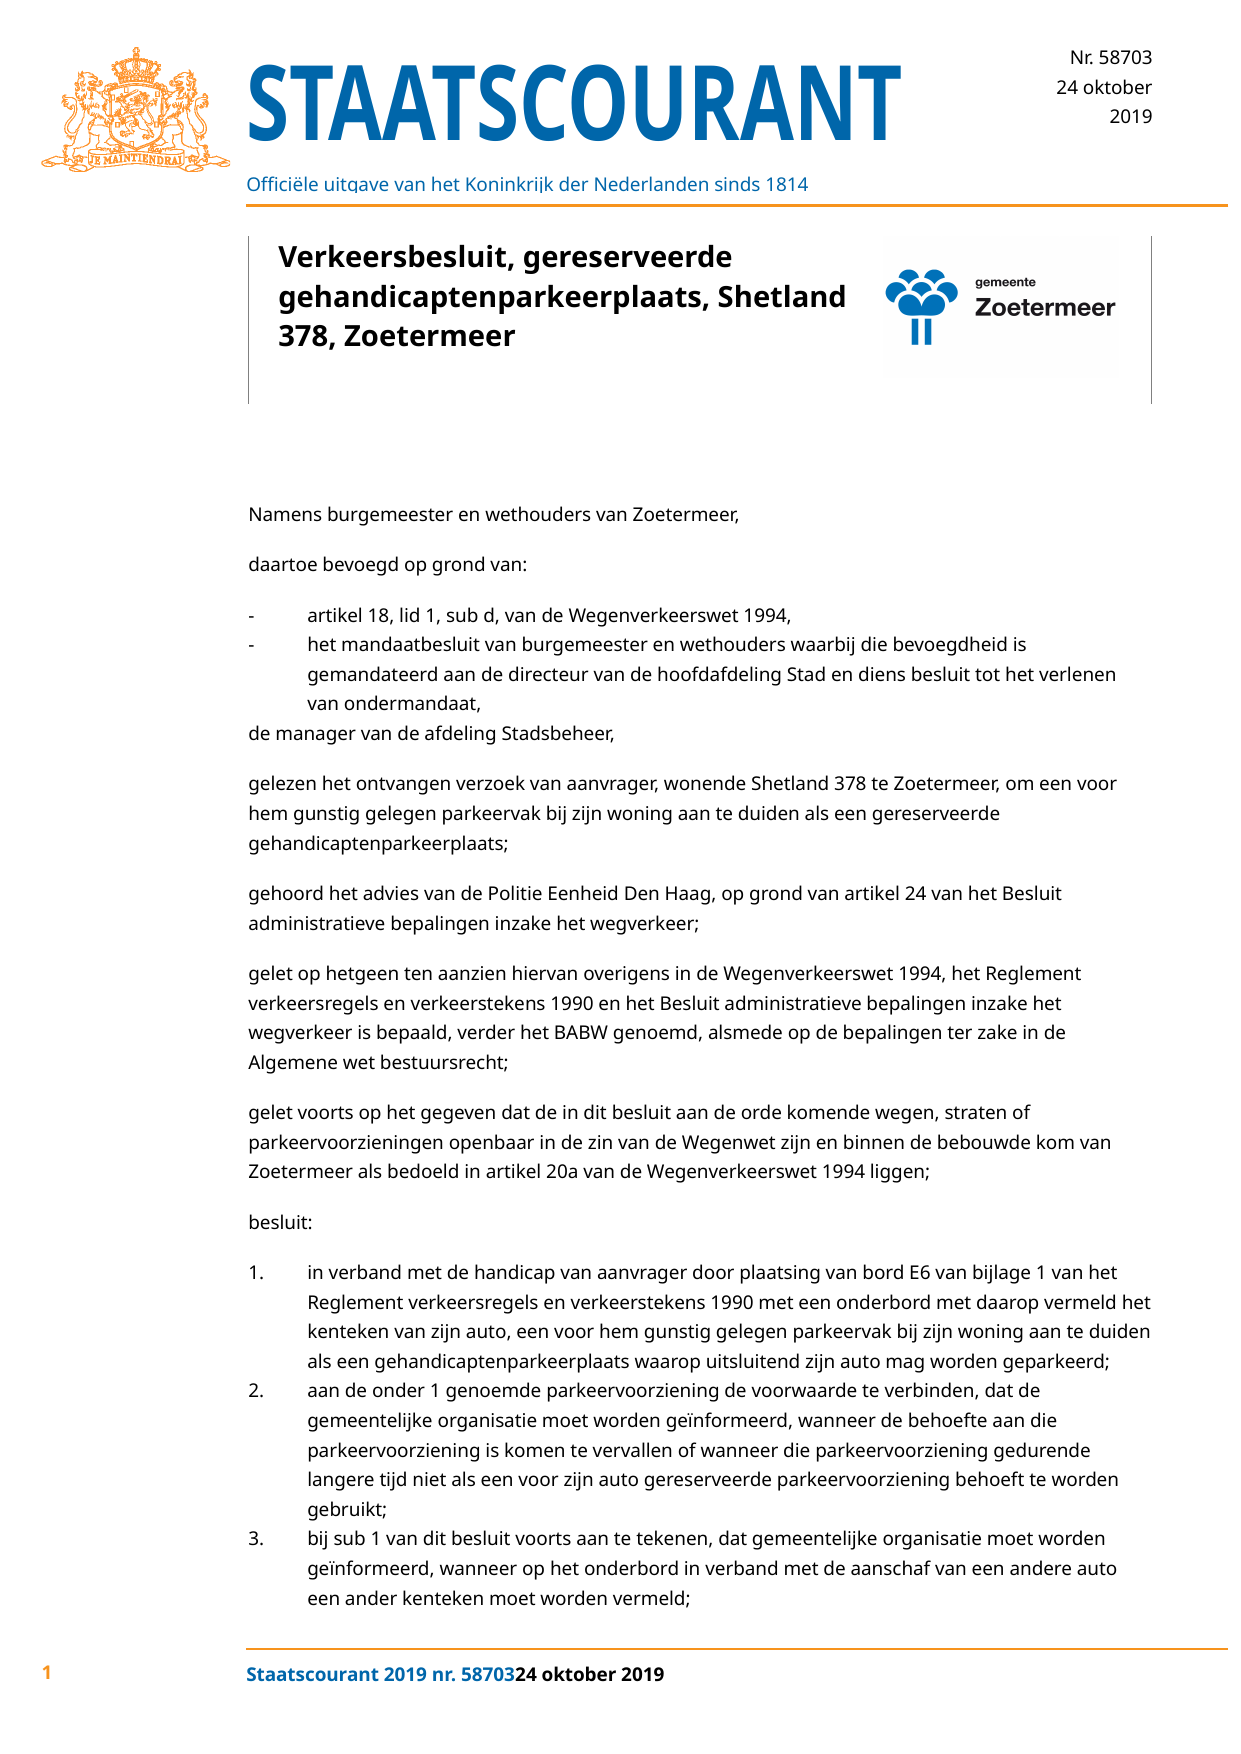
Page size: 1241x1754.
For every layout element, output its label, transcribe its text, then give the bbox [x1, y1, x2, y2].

list artikel 18, lid 1, sub d, van de Wegenverkeerswet 1994, [248, 602, 1152, 627]
text de manager van de afdeling Stadsbeheer, [248, 720, 1152, 746]
list aan de onder 1 genoemde parkeervoorziening de voorwaarde te verbinden, dat de gemeentelijke organisatie moet worden geïnformeerd, wanneer de behoefte aan die parkeervoorziening is komen te vervallen of wanneer die parkeervoorziening gedurende langere tijd niet als een voor zijn auto gereserveerde parkeervoorziening behoeft te worden gebruikt; [248, 1378, 1152, 1522]
list in verband met de handicap van aanvrager door plaatsing van bord E6 van bijlage 1 van het Reglement verkeersregels en verkeerstekens 1990 met een onderbord met daarop vermeld het kenteken van zijn auto, een voor hem gunstig gelegen parkeervak bij zijn woning aan te duiden als een gehandicaptenparkeerplaats waarop uitsluitend zijn auto mag worden geparkeerd; [248, 1259, 1152, 1374]
text gelet op hetgeen ten aanzien hiervan overigens in de Wegenverkeerswet 1994, het Reglement verkeersregels en verkeerstekens 1990 en het Besluit administratieve bepalingen inzake het wegverkeer is bepaald, verder het BABW genoemd, alsmede op de bepalingen ter zake in de Algemene wet bestuursrecht; [248, 960, 1152, 1074]
text daartoe bevoegd op grond van: [248, 551, 1152, 577]
text gelezen het ontvangen verzoek van aanvrager, wonende Shetland 378 te Zoetermeer, om een voor hem gunstig gelegen parkeervak bij zijn woning aan te duiden als een gereserveerde gehandicaptenparkeerplaats; [248, 771, 1152, 855]
text besluit: [248, 1209, 1152, 1234]
picture [41, 47, 231, 172]
picture [882, 236, 1119, 378]
text gehoord het advies van de Politie Eenheid Den Haag, op grond van artikel 24 van het Besluit administratieve bepalingen inzake het wegverkeer; [248, 880, 1152, 935]
table_header [850, 236, 1151, 404]
text gelet voorts op het gegeven dat de in dit besluit aan de orde komende wegen, straten of parkeervoorzieningen openbaar in de zin van de Wegenwet zijn en binnen de bebouwde kom van Zoetermeer als bedoeld in artikel 20a van de Wegenverkeerswet 1994 liggen; [248, 1099, 1152, 1184]
list het mandaatbesluit van burgemeester en wethouders waarbij die bevoegdheid is gemandateerd aan de directeur van de hoofdafdeling Stad en diens besluit tot het verlenen van ondermandaat, [248, 631, 1152, 716]
table_header Verkeersbesluit, gereserveerde gehandicaptenparkeerplaats, Shetland 378, Zoetermeer [249, 236, 850, 404]
text Namens burgemeester en wethouders van Zoetermeer, [248, 501, 1152, 527]
list bij sub 1 van dit besluit voorts aan te tekenen, dat gemeentelijke organisatie moet worden geïnformeerd, wanneer op het onderbord in verband met de aanschaf van een andere auto een ander kenteken moet worden vermeld; [248, 1526, 1152, 1610]
